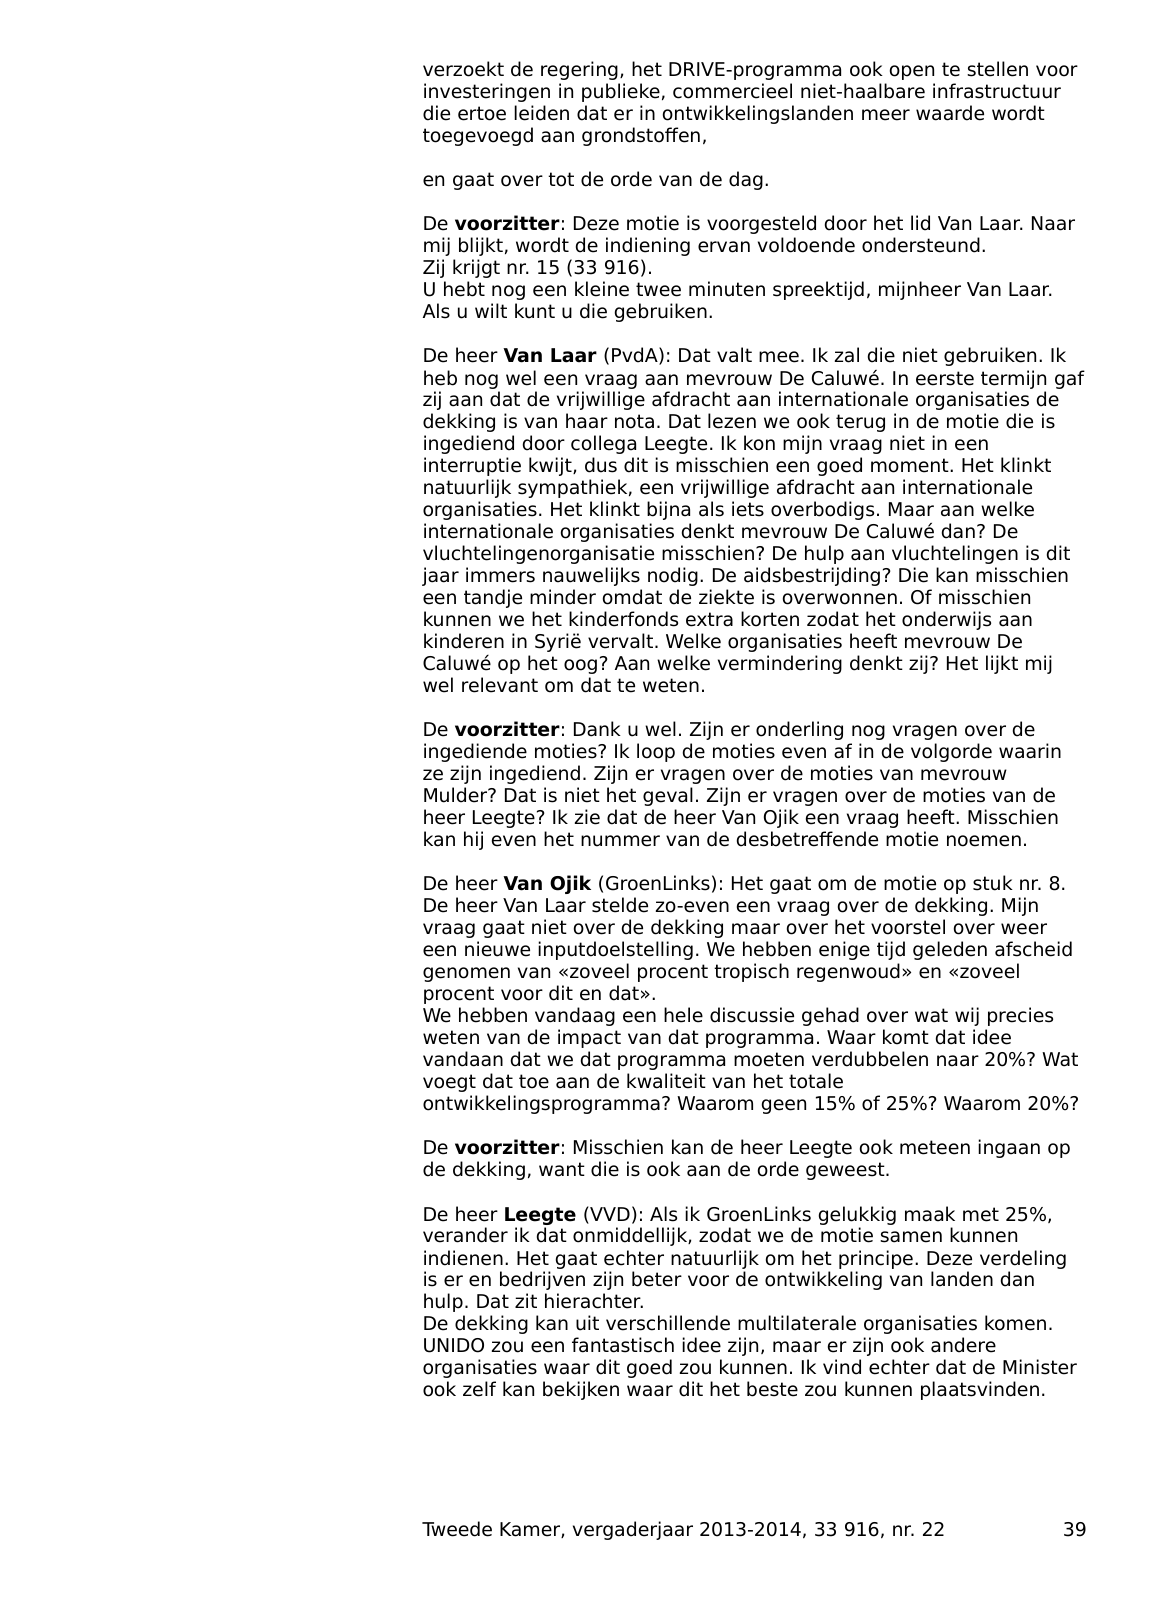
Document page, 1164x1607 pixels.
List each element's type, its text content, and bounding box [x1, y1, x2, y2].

text De voorzitter: Misschien kan de heer Leegte ook meteen ingaan op de dekking, want die is ook aan de orde geweest. [422, 1137, 1087, 1181]
text De dekking kan uit verschillende multilaterale organisaties komen. UNIDO zou een fantastisch idee zijn, maar er zijn ook andere organisaties waar dit goed zou kunnen. Ik vind echter dat de Minister ook zelf kan bekijken waar dit het beste zou kunnen plaatsvinden. [422, 1313, 1087, 1401]
text De heer Leegte (VVD): Als ik GroenLinks gelukkig maak met 25%, verander ik dat onmiddellijk, zodat we de motie samen kunnen indienen. Het gaat echter natuurlijk om het principe. Deze verdeling is er en bedrijven zijn beter voor de ontwikkeling van landen dan hulp. Dat zit hierachter. [422, 1203, 1087, 1313]
text en gaat over tot de orde van de dag. [422, 169, 1087, 191]
text De voorzitter: Dank u wel. Zijn er onderling nog vragen over de ingediende moties? Ik loop de moties even af in de volgorde waarin ze zijn ingediend. Zijn er vragen over de moties van mevrouw Mulder? Dat is niet het geval. Zijn er vragen over de moties van de heer Leegte? Ik zie dat de heer Van Ojik een vraag heeft. Misschien kan hij even het nummer van de desbetreffende motie noemen. [422, 719, 1087, 851]
text Zij krijgt nr. 15 (33 916). [422, 257, 1087, 279]
text verzoekt de regering, het DRIVE-programma ook open te stellen voor investeringen in publieke, commercieel niet-haalbare infrastructuur die ertoe leiden dat er in ontwikkelingslanden meer waarde wordt toegevoegd aan grondstoffen, [422, 59, 1087, 147]
text De heer Van Laar (PvdA): Dat valt mee. Ik zal die niet gebruiken. Ik heb nog wel een vraag aan mevrouw De Caluwé. In eerste termijn gaf zij aan dat de vrijwillige afdracht aan internationale organisaties de dekking is van haar nota. Dat lezen we ook terug in de motie die is ingediend door collega Leegte. Ik kon mijn vraag niet in een interruptie kwijt, dus dit is misschien een goed moment. Het klinkt natuurlijk sympathiek, een vrijwillige afdracht aan internationale organisaties. Het klinkt bijna als iets overbodigs. Maar aan welke internationale organisaties denkt mevrouw De Caluwé dan? De vluchtelingenorganisatie misschien? De hulp aan vluchtelingen is dit jaar immers nauwelijks nodig. De aidsbestrijding? Die kan misschien een tandje minder omdat de ziekte is overwonnen. Of misschien kunnen we het kinderfonds extra korten zodat het onderwijs aan kinderen in Syrië vervalt. Welke organisaties heeft mevrouw De Caluwé op het oog? Aan welke vermindering denkt zij? Het lijkt mij wel relevant om dat te weten. [422, 345, 1087, 697]
text We hebben vandaag een hele discussie gehad over wat wij precies weten van de impact van dat programma. Waar komt dat idee vandaan dat we dat programma moeten verdubbelen naar 20%? Wat voegt dat toe aan de kwaliteit van het totale ontwikkelingsprogramma? Waarom geen 15% of 25%? Waarom 20%? [422, 1005, 1087, 1115]
text De heer Van Ojik (GroenLinks): Het gaat om de motie op stuk nr. 8. De heer Van Laar stelde zo-even een vraag over de dekking. Mijn vraag gaat niet over de dekking maar over het voorstel over weer een nieuwe inputdoelstelling. We hebben enige tijd geleden afscheid genomen van «zoveel procent tropisch regenwoud» en «zoveel procent voor dit en dat». [422, 873, 1087, 1005]
text De voorzitter: Deze motie is voorgesteld door het lid Van Laar. Naar mij blijkt, wordt de indiening ervan voldoende ondersteund. [422, 213, 1087, 257]
text U hebt nog een kleine twee minuten spreektijd, mijnheer Van Laar. Als u wilt kunt u die gebruiken. [422, 279, 1087, 323]
